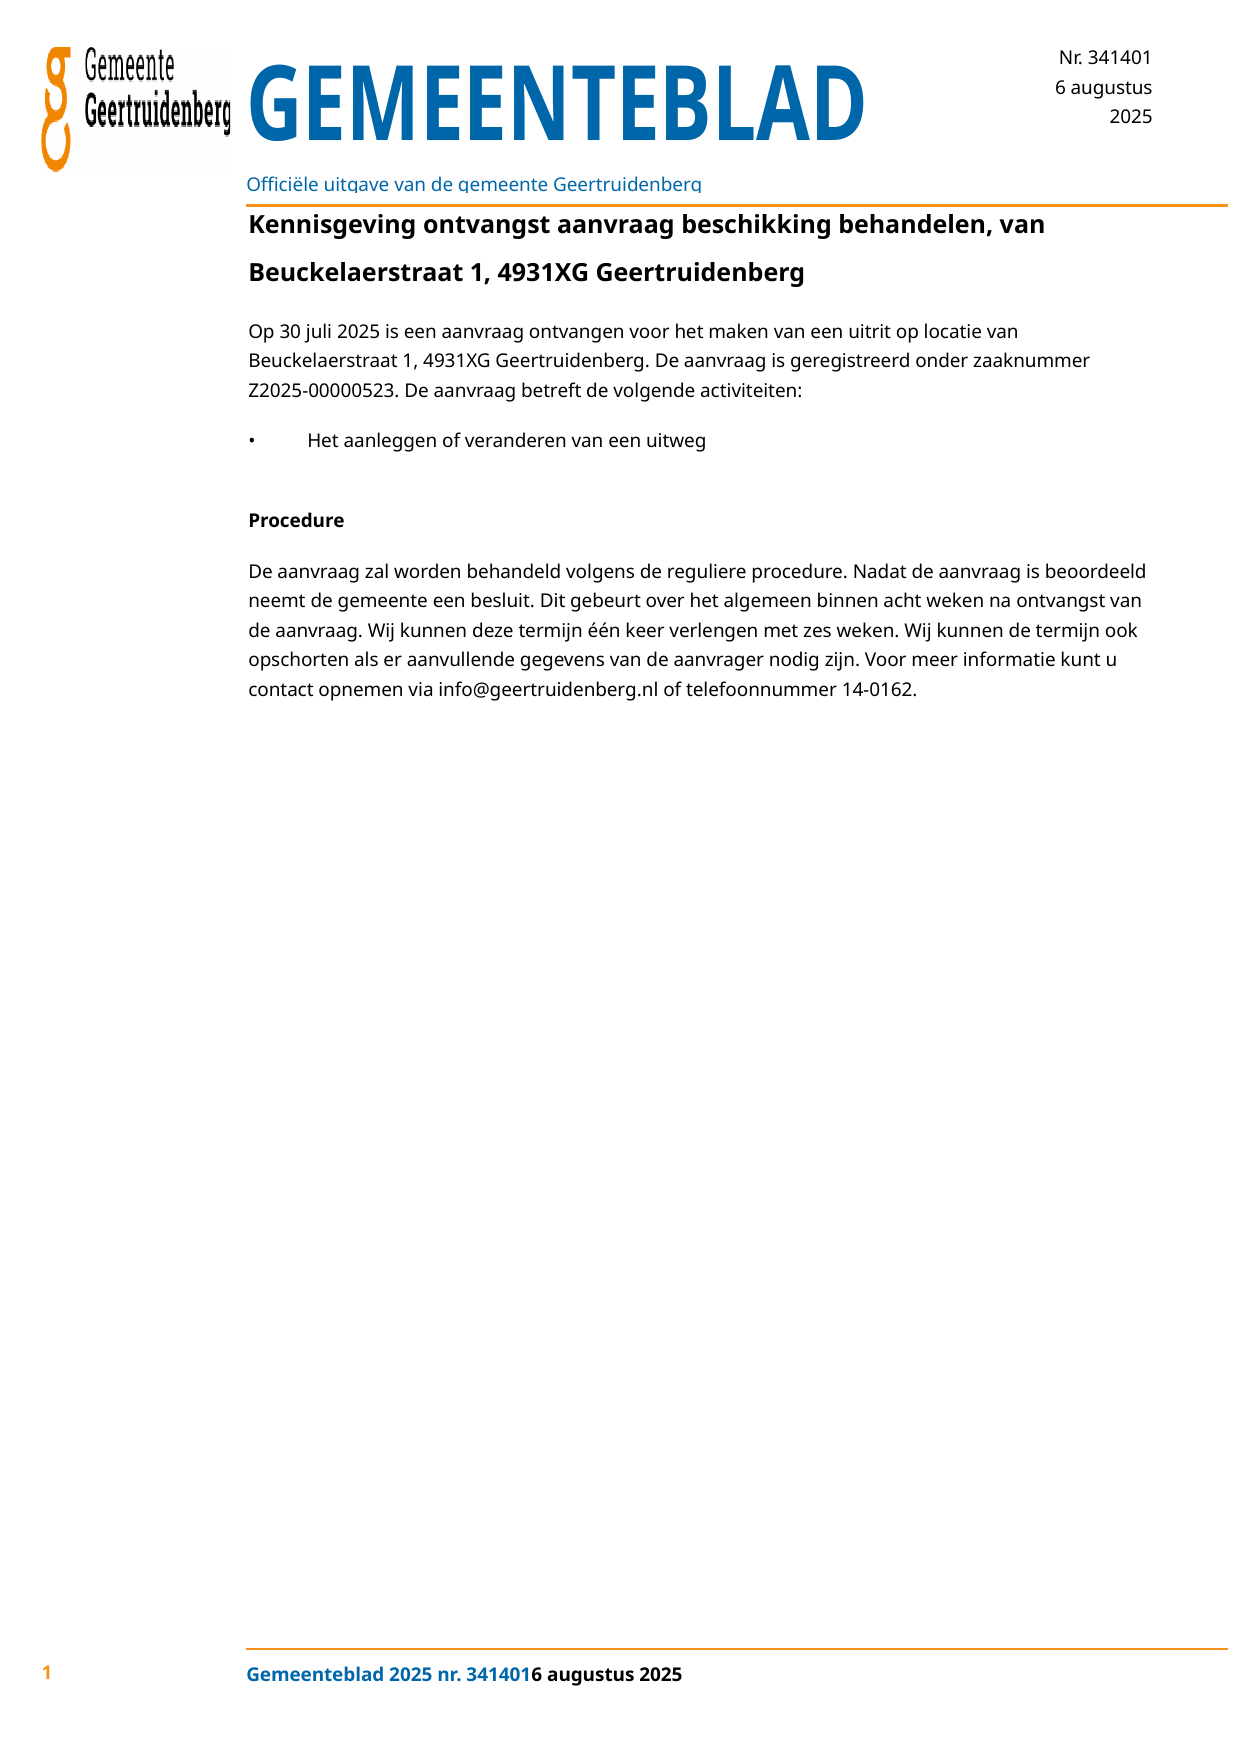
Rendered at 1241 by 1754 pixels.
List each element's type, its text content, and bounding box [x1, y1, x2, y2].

picture [41, 47, 231, 172]
text Procedure [248, 507, 1152, 533]
list Het aanleggen of veranderen van een uitweg [248, 427, 1152, 453]
text De aanvraag zal worden behandeld volgens de reguliere procedure. Nadat de aanvraag is beoordeeld neemt de gemeente een besluit. Dit gebeurt over het algemeen binnen acht weken na ontvangst van de aanvraag. Wij kunnen deze termijn één keer verlengen met zes weken. Wij kunnen de termijn ook opschorten als er aanvullende gegevens van de aanvrager nodig zijn. Voor meer informatie kunt u contact opnemen via info@geertruidenberg.nl of telefoonnummer 14-0162. [248, 558, 1152, 702]
text Op 30 juli 2025 is een aanvraag ontvangen voor het maken van een uitrit op locatie van Beuckelaerstraat 1, 4931XG Geertruidenberg. De aanvraag is geregistreerd onder zaaknummer Z2025-00000523. De aanvraag betreft de volgende activiteiten: [248, 318, 1152, 403]
text Kennisgeving ontvangst aanvraag beschikking behandelen, van Beuckelaerstraat 1, 4931XG Geertruidenberg [248, 207, 1152, 288]
